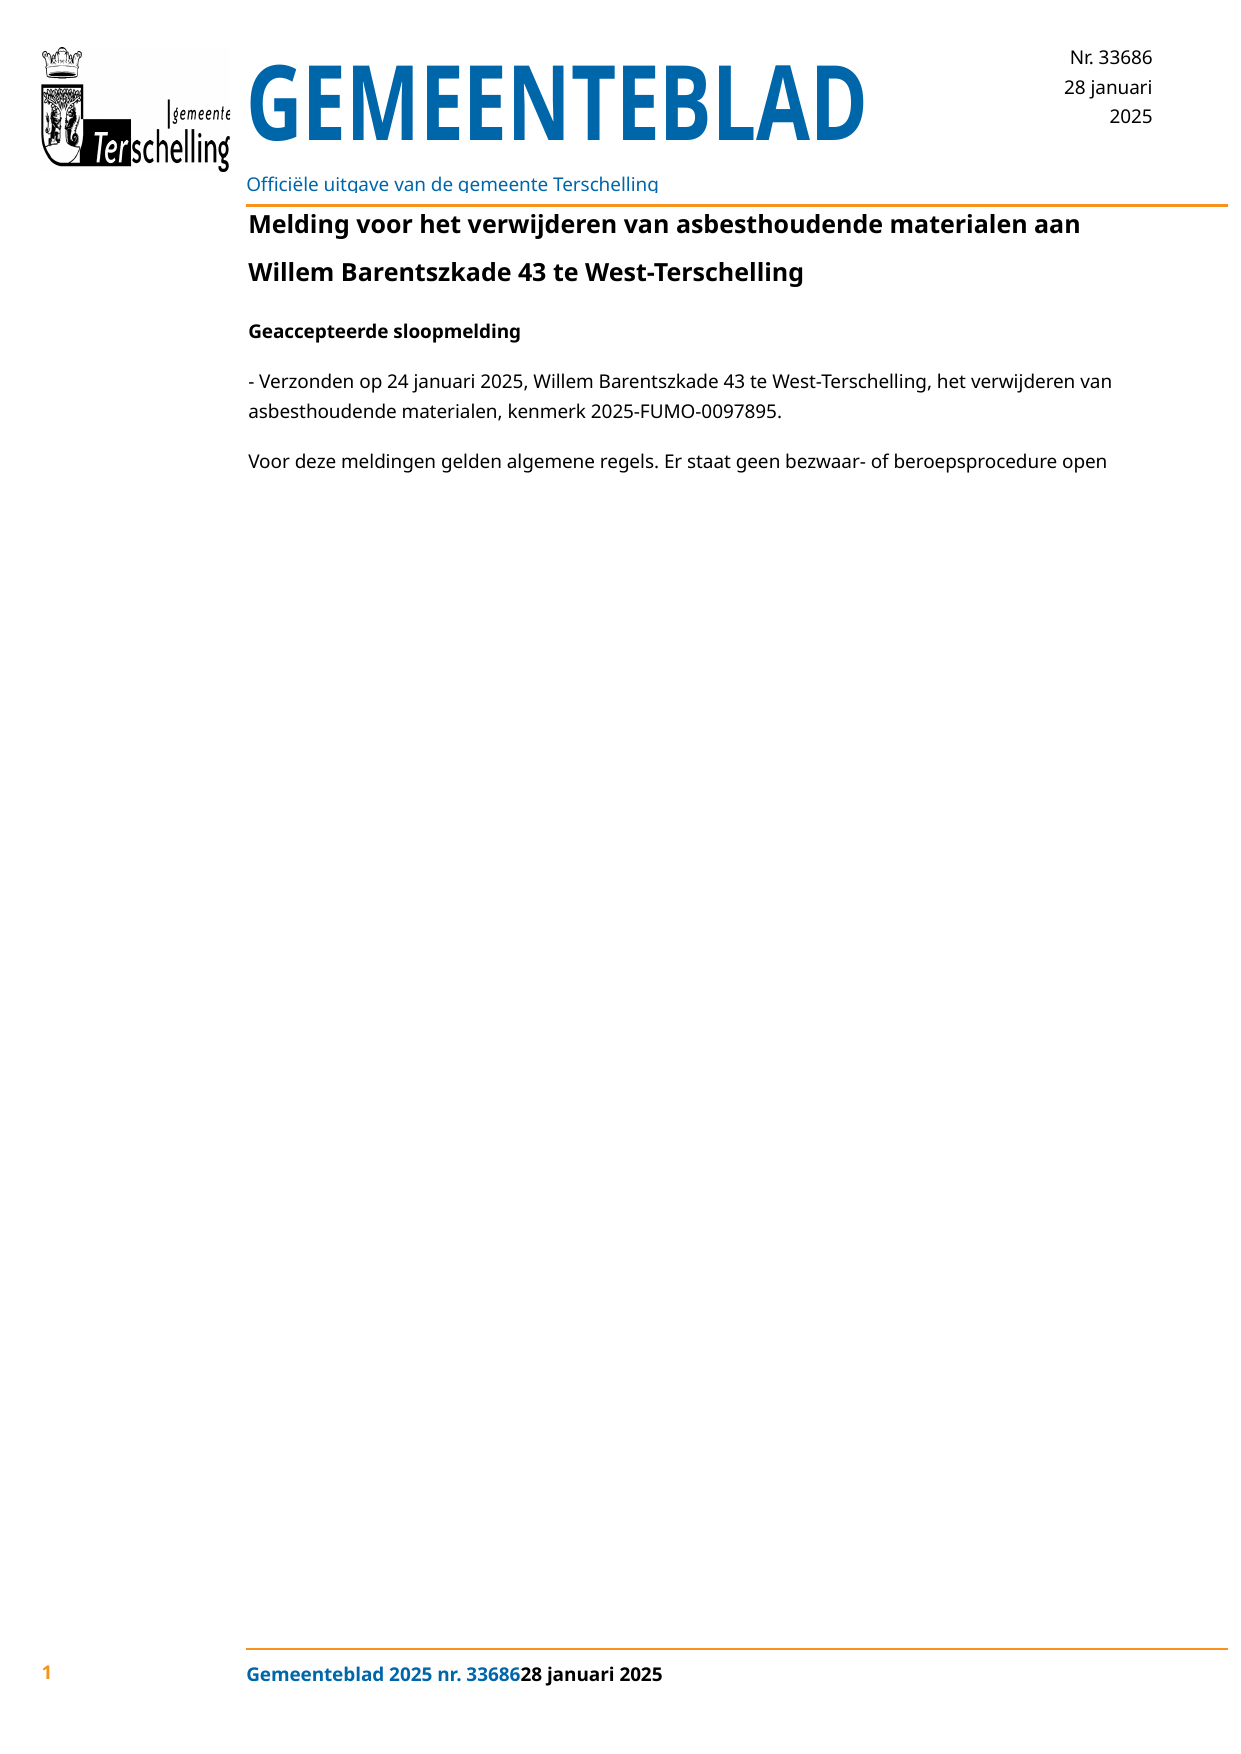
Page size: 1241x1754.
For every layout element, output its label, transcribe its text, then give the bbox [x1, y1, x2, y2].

text Voor deze meldingen gelden algemene regels. Er staat geen bezwaar- of beroepsprocedure open [248, 448, 1152, 474]
text Geaccepteerde sloopmelding [248, 318, 1152, 344]
text - Verzonden op 24 januari 2025, Willem Barentszkade 43 te West-Terschelling, het verwijderen van asbesthoudende materialen, kenmerk 2025-FUMO-0097895. [248, 368, 1152, 424]
picture [41, 47, 231, 172]
text Melding voor het verwijderen van asbesthoudende materialen aan Willem Barentszkade 43 te West-Terschelling [248, 207, 1152, 288]
